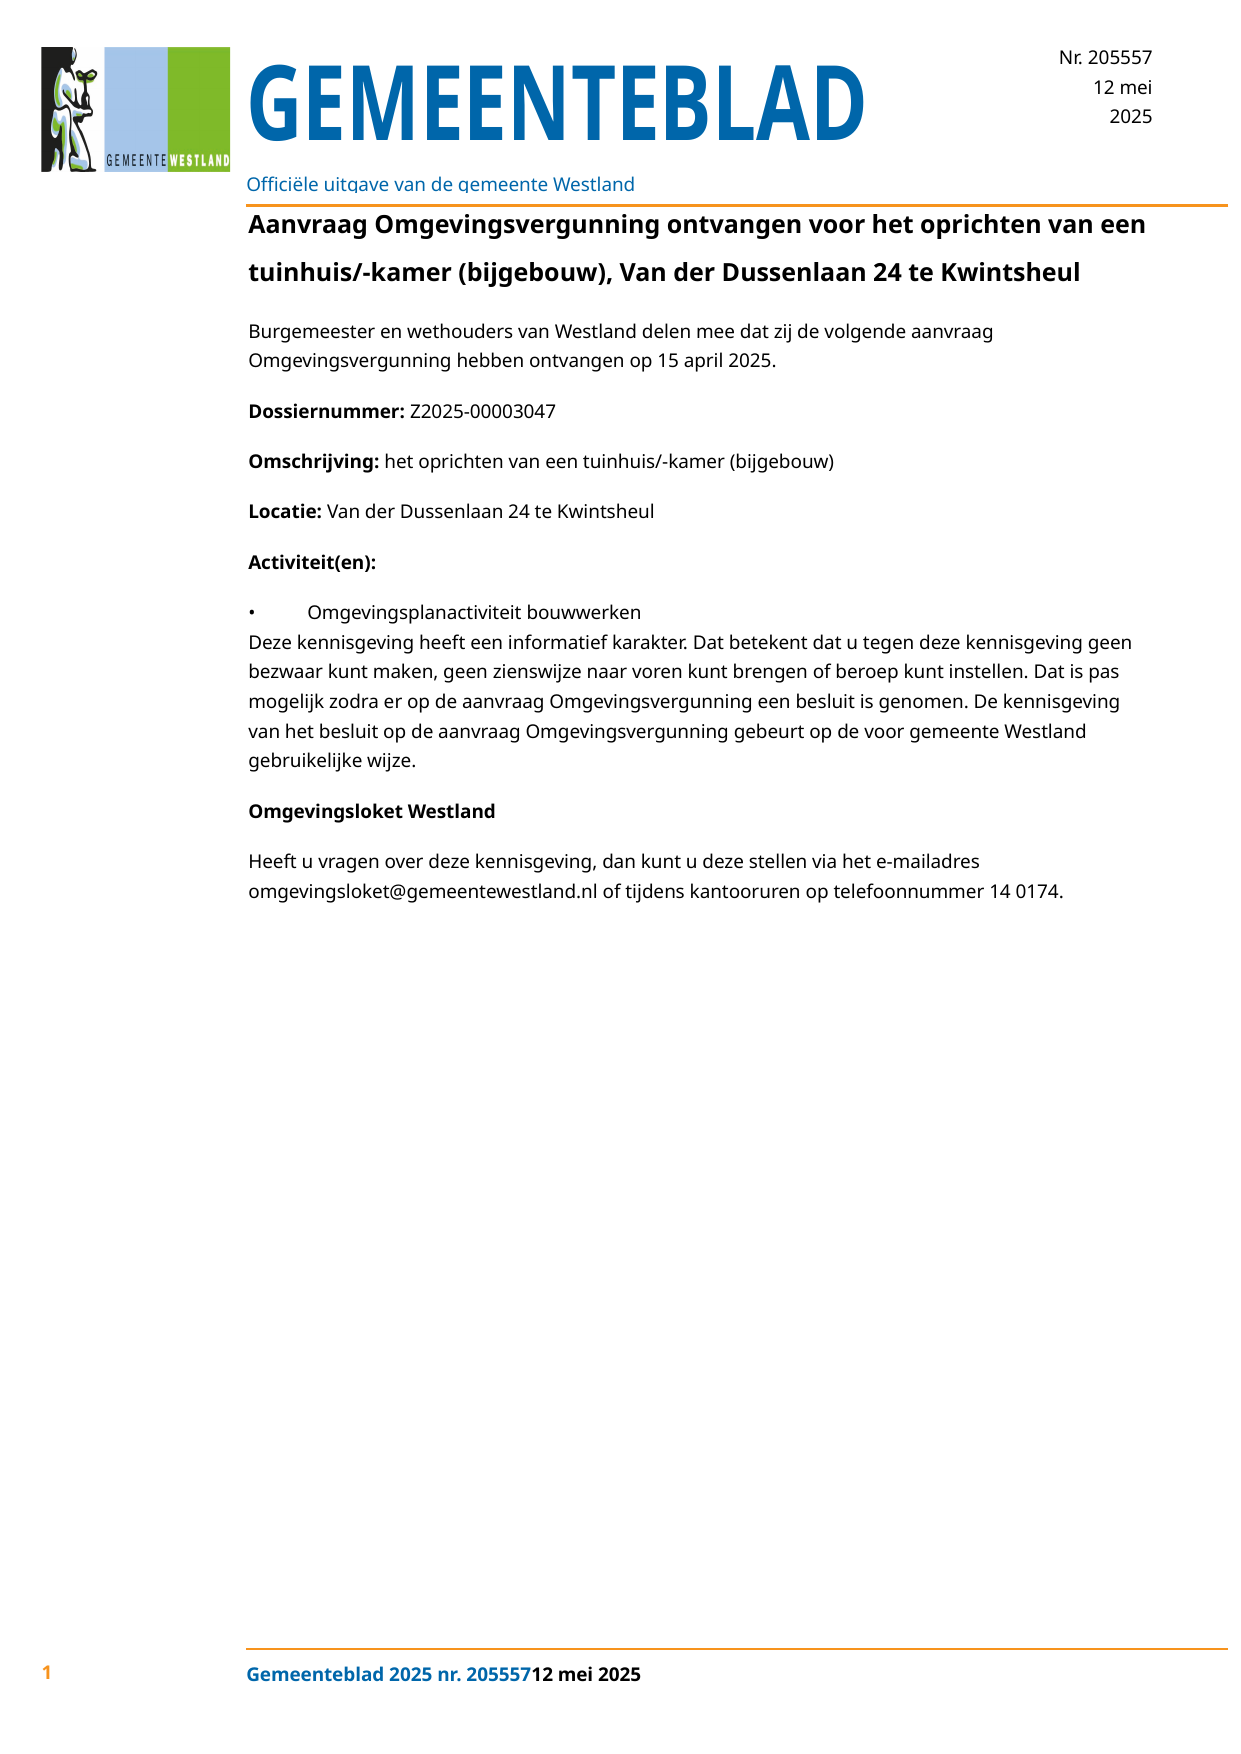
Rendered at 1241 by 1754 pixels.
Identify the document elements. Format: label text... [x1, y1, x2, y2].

text Deze kennisgeving heeft een informatief karakter. Dat betekent dat u tegen deze kennisgeving geen bezwaar kunt maken, geen zienswijze naar voren kunt brengen of beroep kunt instellen. Dat is pas mogelijk zodra er op de aanvraag Omgevingsvergunning een besluit is genomen. De kennisgeving van het besluit op de aanvraag Omgevingsvergunning gebeurt op de voor gemeente Westland gebruikelijke wijze. [248, 629, 1152, 773]
text Omschrijving: het oprichten van een tuinhuis/-kamer (bijgebouw) [248, 448, 1152, 474]
text Burgemeester en wethouders van Westland delen mee dat zij de volgende aanvraag Omgevingsvergunning hebben ontvangen op 15 april 2025. [248, 318, 1152, 373]
text Aanvraag Omgevingsvergunning ontvangen voor het oprichten van een tuinhuis/-kamer (bijgebouw), Van der Dussenlaan 24 te Kwintsheul [248, 207, 1152, 288]
list Omgevingsplanactiviteit bouwwerken [248, 599, 1152, 625]
picture [41, 47, 231, 172]
text Dossiernummer: Z2025-00003047 [248, 398, 1152, 424]
text Heeft u vragen over deze kennisgeving, dan kunt u deze stellen via het e-mailadres omgevingsloket@gemeentewestland.nl of tijdens kantooruren op telefoonnummer 14 0174. [248, 848, 1152, 904]
text Activiteit(en): [248, 549, 1152, 575]
text Locatie: Van der Dussenlaan 24 te Kwintsheul [248, 499, 1152, 524]
text Omgevingsloket Westland [248, 798, 1152, 824]
